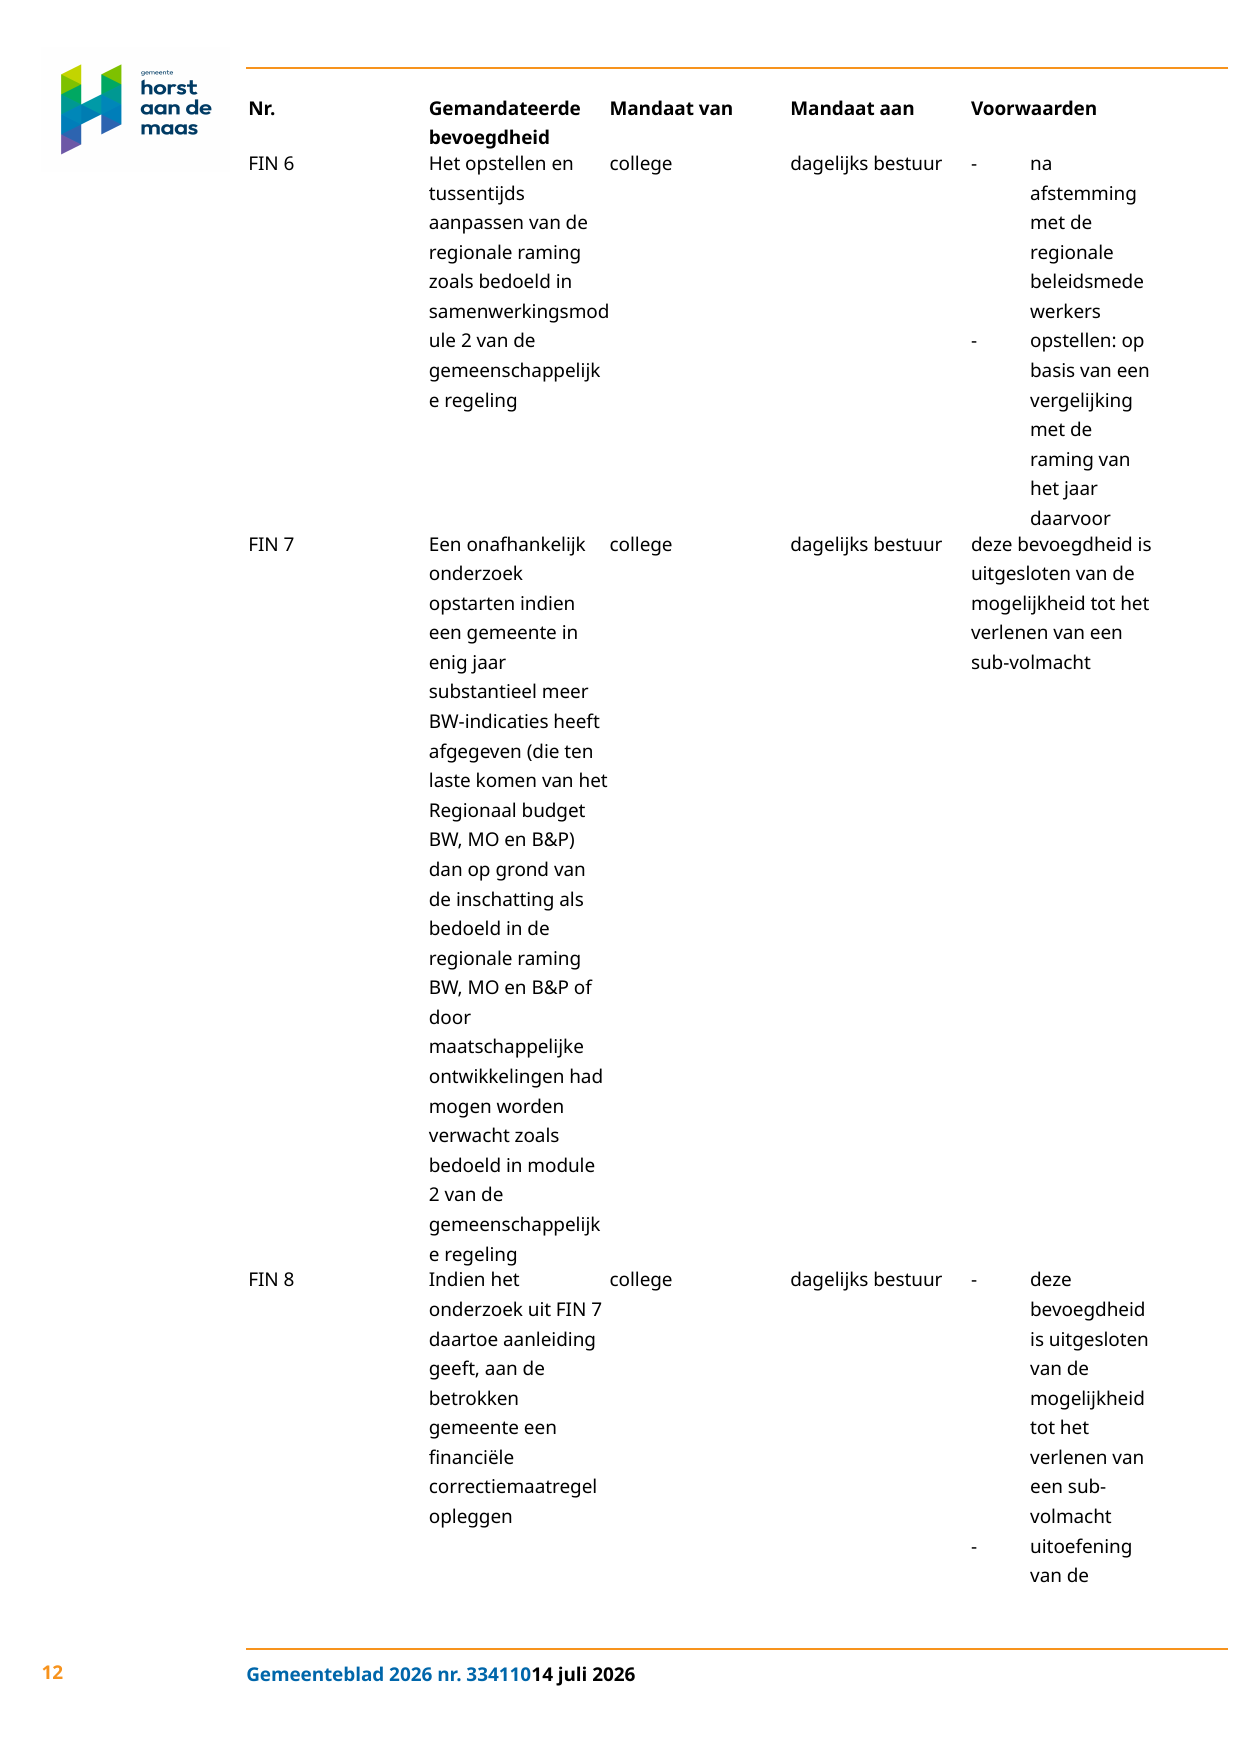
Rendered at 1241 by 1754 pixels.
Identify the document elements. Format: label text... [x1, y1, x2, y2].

table_cell deze bevoegdheid is uitgesloten van de mogelijkheid tot het verlenen van een sub-volmacht [971, 531, 1152, 1267]
picture [41, 47, 231, 172]
table_cell college [609, 1267, 790, 1588]
table_header Mandaat aan [790, 95, 971, 150]
table_cell college [609, 531, 790, 1267]
table_cell Indien het onderzoek uit FIN 7 daartoe aanleiding geeft, aan de betrokken gemeente een financiële correctiemaatregel opleggen [429, 1267, 609, 1588]
table_cell Een onafhankelijk onderzoek opstarten indien een gemeente in enig jaar substantieel meer BW-indicaties heeft afgegeven (die ten laste komen van het Regionaal budget BW, MO en B&P) dan op grond van de inschatting als bedoeld in de regionale raming BW, MO en B&P of door maatschappelijke ontwikkelingen had mogen worden verwacht zoals bedoeld in module 2 van de gemeenschappelijke regeling [429, 531, 609, 1267]
table_cell deze bevoegdheid is uitgesloten van de mogelijkheid tot het verlenen van een sub-volmacht uitoefening van de [971, 1267, 1152, 1588]
table_header Nr. [248, 95, 429, 150]
table_header Voorwaarden [971, 95, 1152, 150]
table_cell FIN 7 [248, 531, 429, 1267]
table_cell Het opstellen en tussentijds aanpassen van de regionale raming zoals bedoeld in samenwerkingsmodule 2 van de gemeenschappelijke regeling [429, 150, 609, 531]
table_header Gemandateerde bevoegdheid [429, 95, 609, 150]
table_header Mandaat van [609, 95, 790, 150]
table_cell dagelijks bestuur [790, 531, 971, 1267]
table_cell college [609, 150, 790, 531]
table_cell dagelijks bestuur [790, 150, 971, 531]
table_cell FIN 8 [248, 1267, 429, 1588]
table_cell dagelijks bestuur [790, 1267, 971, 1588]
table_cell FIN 6 [248, 150, 429, 531]
table_cell na afstemming met de regionale beleidsmedewerkers opstellen: op basis van een vergelijking met de raming van het jaar daarvoor [971, 150, 1152, 531]
